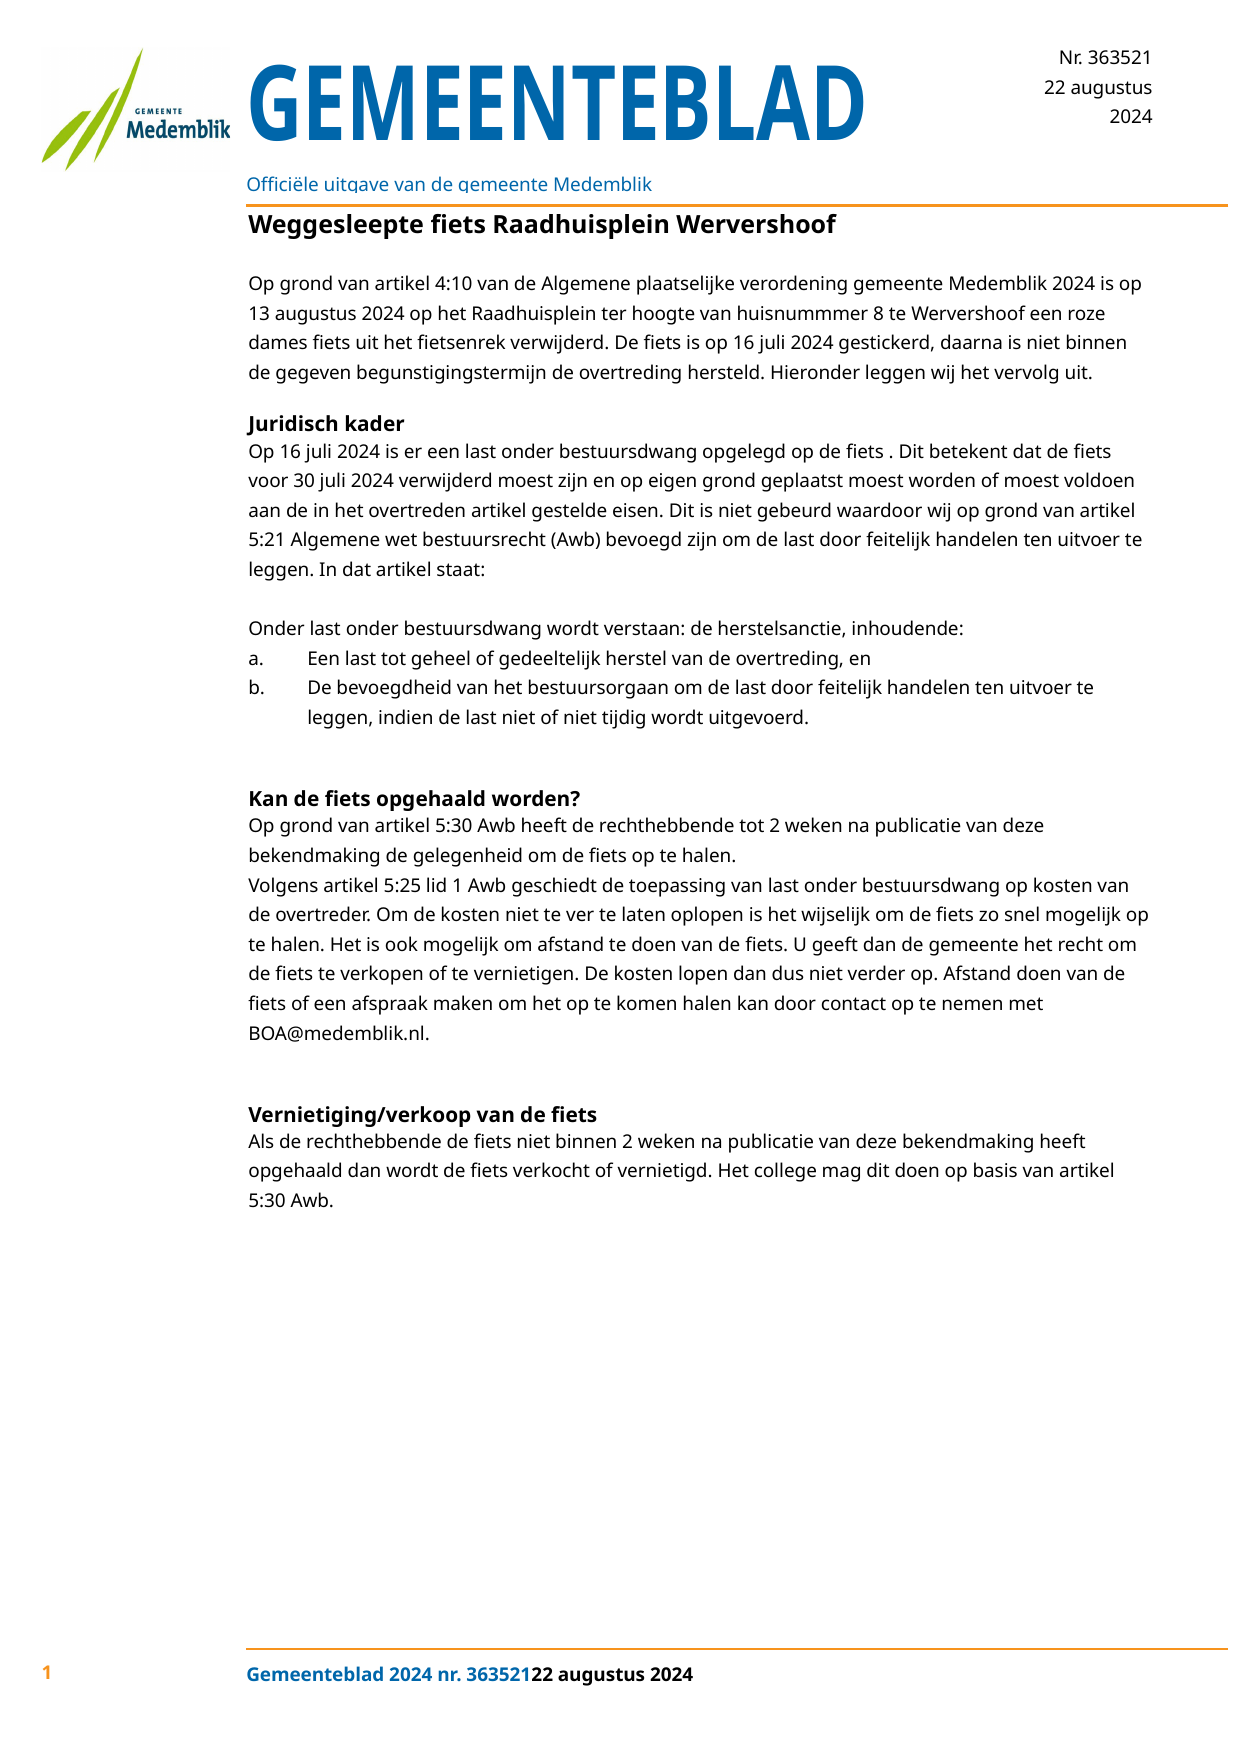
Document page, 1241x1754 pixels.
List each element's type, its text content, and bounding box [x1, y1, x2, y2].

text Op 16 juli 2024 is er een last onder bestuursdwang opgelegd op de fiets . Dit betekent dat de fiets voor 30 juli 2024 verwijderd moest zijn en op eigen grond geplaatst moest worden of moest voldoen aan de in het overtreden artikel gestelde eisen. Dit is niet gebeurd waardoor wij op grond van artikel 5:21 Algemene wet bestuursrecht (Awb) bevoegd zijn om de last door feitelijk handelen ten uitvoer te leggen. In dat artikel staat: [248, 438, 1152, 582]
list Een last tot geheel of gedeeltelijk herstel van de overtreding, en [248, 645, 1152, 671]
text Juridisch kader [248, 409, 1152, 438]
list De bevoegdheid van het bestuursorgaan om de last door feitelijk handelen ten uitvoer te leggen, indien de last niet of niet tijdig wordt uitgevoerd. [248, 674, 1152, 730]
text Vernietiging/verkoop van de fiets [248, 1100, 1152, 1128]
text Op grond van artikel 4:10 van de Algemene plaatselijke verordening gemeente Medemblik 2024 is op 13 augustus 2024 op het Raadhuisplein ter hoogte van huisnummmer 8 te Wervershoof een roze dames fiets uit het fietsenrek verwijderd. De fiets is op 16 juli 2024 gestickerd, daarna is niet binnen de gegeven begunstigingstermijn de overtreding hersteld. Hieronder leggen wij het vervolg uit. [248, 270, 1152, 385]
text Op grond van artikel 5:30 Awb heeft de rechthebbende tot 2 weken na publicatie van deze bekendmaking de gelegenheid om de fiets op te halen. [248, 813, 1152, 868]
text Als de rechthebbende de fiets niet binnen 2 weken na publicatie van deze bekendmaking heeft opgehaald dan wordt de fiets verkocht of vernietigd. Het college mag dit doen op basis van artikel 5:30 Awb. [248, 1128, 1152, 1213]
text Weggesleepte fiets Raadhuisplein Wervershoof [248, 207, 1152, 241]
text Onder last onder bestuursdwang wordt verstaan: de herstelsanctie, inhoudende: [248, 615, 1152, 641]
text Volgens artikel 5:25 lid 1 Awb geschiedt de toepassing van last onder bestuursdwang op kosten van de overtreder. Om de kosten niet te ver te laten oplopen is het wijselijk om de fiets zo snel mogelijk op te halen. Het is ook mogelijk om afstand te doen van de fiets. U geeft dan de gemeente het recht om de fiets te verkopen of te vernietigen. De kosten lopen dan dus niet verder op. Afstand doen van de fiets of een afspraak maken om het op te komen halen kan door contact op te nemen met BOA@medemblik.nl. [248, 872, 1152, 1045]
picture [41, 47, 231, 172]
text Kan de fiets opgehaald worden? [248, 784, 1152, 813]
